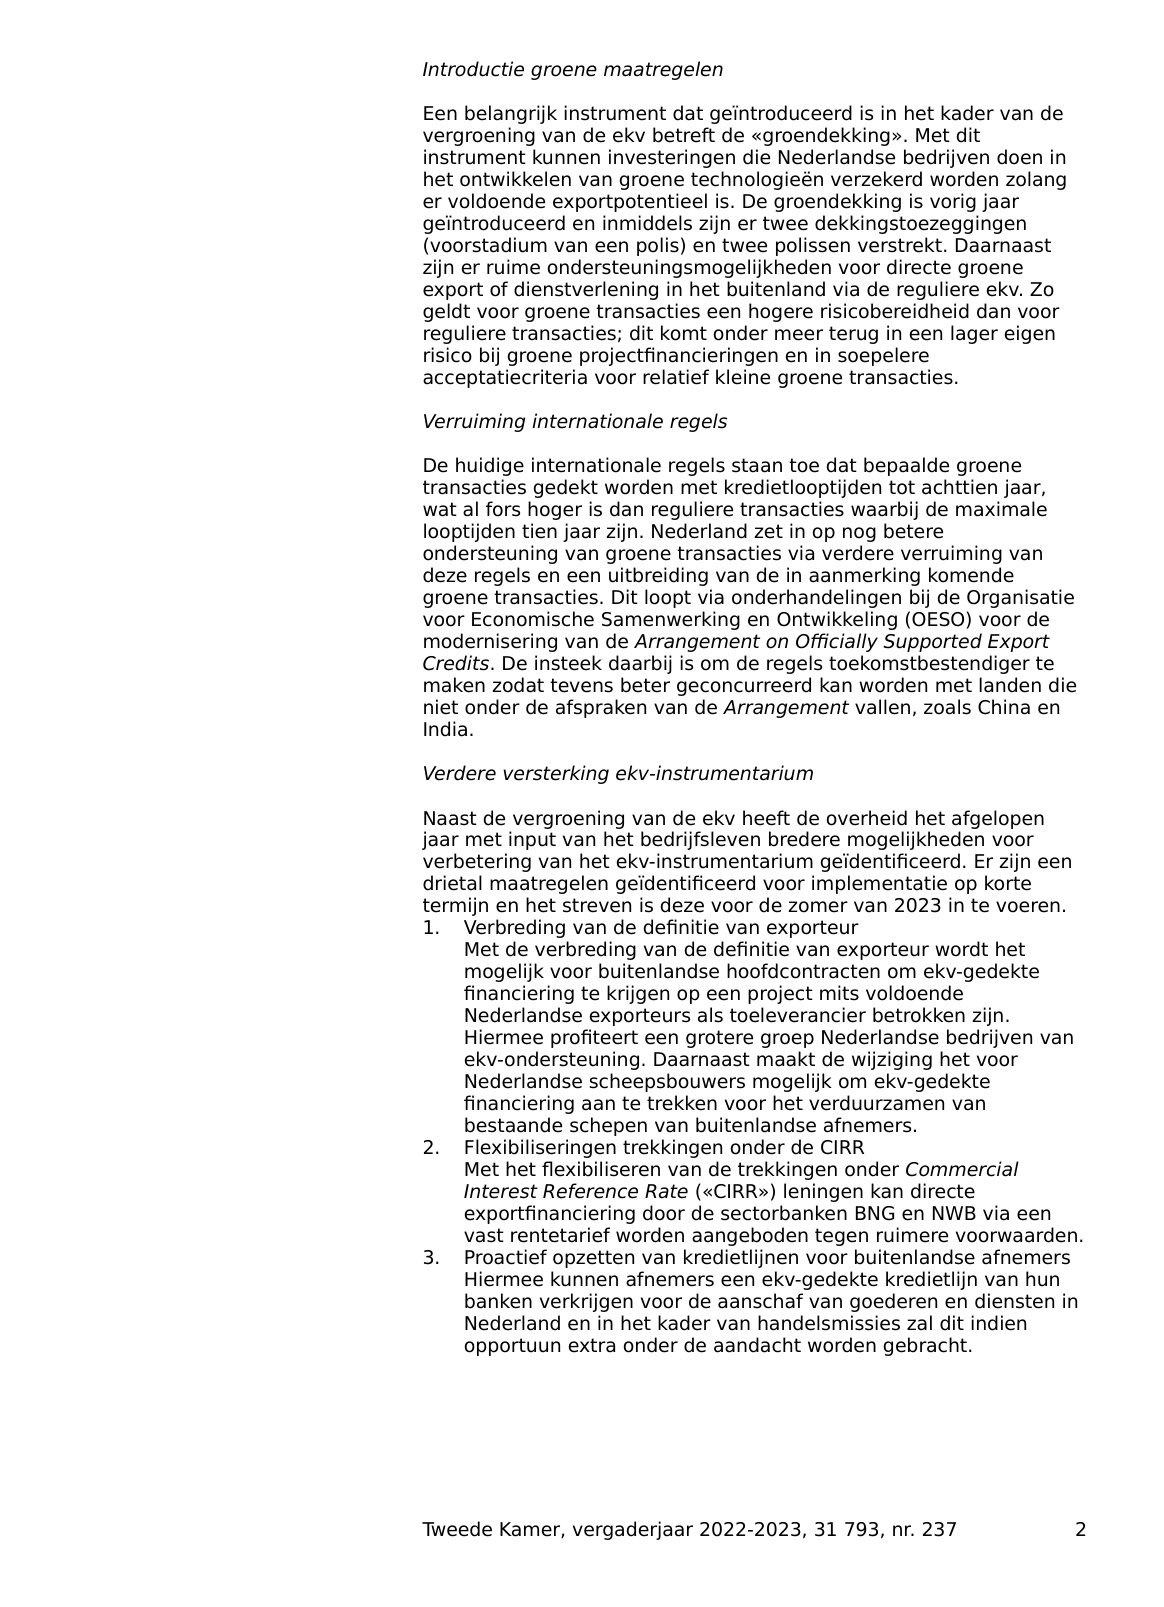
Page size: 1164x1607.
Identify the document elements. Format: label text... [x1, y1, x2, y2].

text De huidige internationale regels staan toe dat bepaalde groene transacties gedekt worden met kredietlooptijden tot achttien jaar, wat al fors hoger is dan reguliere transacties waarbij de maximale looptijden tien jaar zijn. Nederland zet in op nog betere ondersteuning van groene transacties via verdere verruiming van deze regels en een uitbreiding van de in aanmerking komende groene transacties. Dit loopt via onderhandelingen bij de Organisatie voor Economische Samenwerking en Ontwikkeling (OESO) voor de modernisering van de Arrangement on Officially Supported Export Credits. De insteek daarbij is om de regels toekomstbestendiger te maken zodat tevens beter geconcurreerd kan worden met landen die niet onder de afspraken van de Arrangement vallen, zoals China en India. [422, 455, 1087, 741]
text Met het flexibiliseren van de trekkingen onder Commercial Interest Reference Rate («CIRR») leningen kan directe exportfinanciering door de sectorbanken BNG en NWB via een vast rentetarief worden aangeboden tegen ruimere voorwaarden. [464, 1159, 1087, 1247]
subtitle Introductie groene maatregelen [422, 59, 1087, 81]
subtitle Verdere versterking ekv-instrumentarium [422, 763, 1087, 785]
subtitle Verruiming internationale regels [422, 411, 1087, 433]
text Hiermee kunnen afnemers een ekv-gedekte kredietlijn van hun banken verkrijgen voor de aanschaf van goederen en diensten in Nederland en in het kader van handelsmissies zal dit indien opportuun extra onder de aandacht worden gebracht. [464, 1269, 1087, 1357]
text Naast de vergroening van de ekv heeft de overheid het afgelopen jaar met input van het bedrijfsleven bredere mogelijkheden voor verbetering van het ekv-instrumentarium geïdentificeerd. Er zijn een drietal maatregelen geïdentificeerd voor implementatie op korte termijn en het streven is deze voor de zomer van 2023 in te voeren. [422, 807, 1087, 917]
text Met de verbreding van de definitie van exporteur wordt het mogelijk voor buitenlandse hoofdcontracten om ekv-gedekte financiering te krijgen op een project mits voldoende Nederlandse exporteurs als toeleverancier betrokken zijn. Hiermee profiteert een grotere groep Nederlandse bedrijven van ekv-ondersteuning. Daarnaast maakt de wijziging het voor Nederlandse scheepsbouwers mogelijk om ekv-gedekte financiering aan te trekken voor het verduurzamen van bestaande schepen van buitenlandse afnemers. [464, 939, 1087, 1137]
text 1. Verbreding van de definitie van exporteur [422, 917, 1087, 939]
text 3. Proactief opzetten van kredietlijnen voor buitenlandse afnemers [422, 1247, 1087, 1269]
text Een belangrijk instrument dat geïntroduceerd is in het kader van de vergroening van de ekv betreft de «groendekking». Met dit instrument kunnen investeringen die Nederlandse bedrijven doen in het ontwikkelen van groene technologieën verzekerd worden zolang er voldoende exportpotentieel is. De groendekking is vorig jaar geïntroduceerd en inmiddels zijn er twee dekkingstoezeggingen (voorstadium van een polis) en twee polissen verstrekt. Daarnaast zijn er ruime ondersteuningsmogelijkheden voor directe groene export of dienstverlening in het buitenland via de reguliere ekv. Zo geldt voor groene transacties een hogere risicobereidheid dan voor reguliere transacties; dit komt onder meer terug in een lager eigen risico bij groene projectfinancieringen en in soepelere acceptatiecriteria voor relatief kleine groene transacties. [422, 103, 1087, 389]
text 2. Flexibiliseringen trekkingen onder de CIRR [422, 1137, 1087, 1159]
